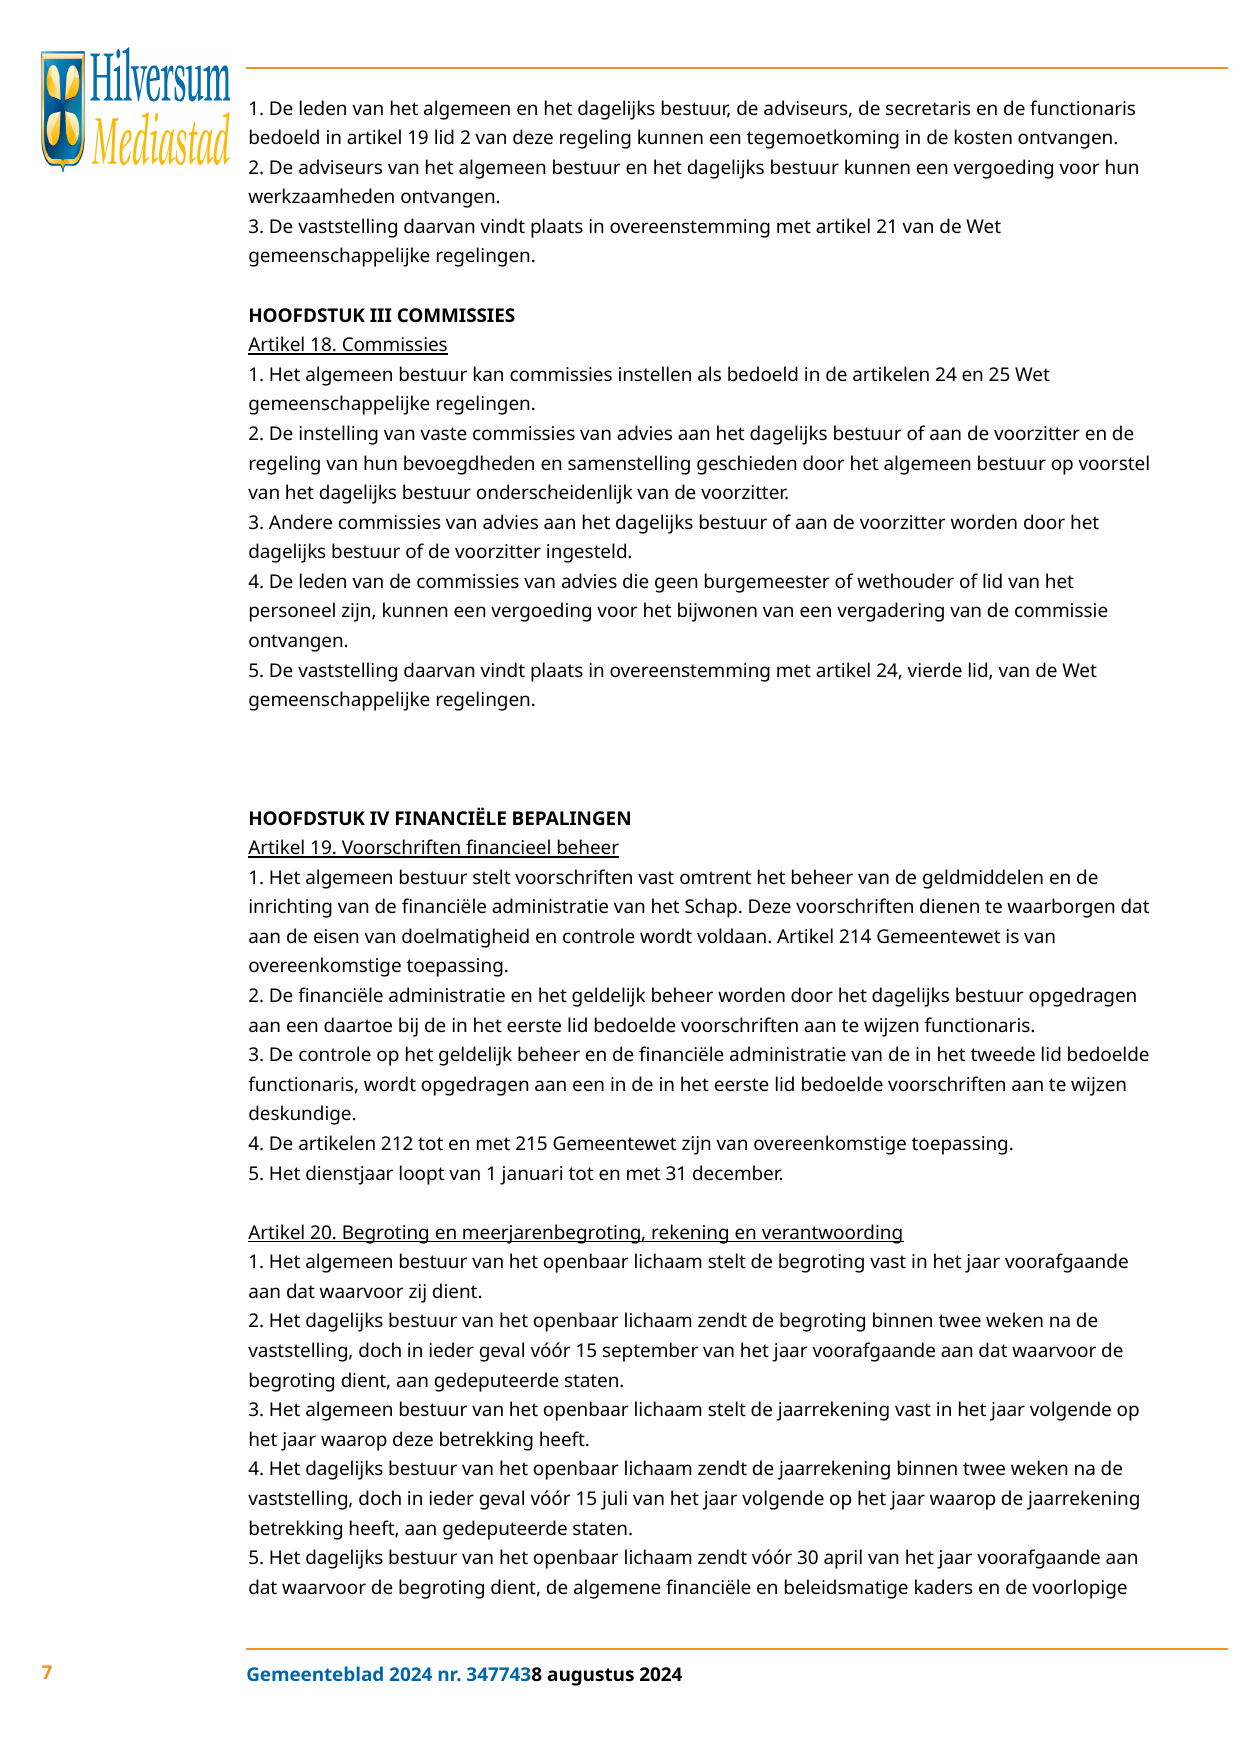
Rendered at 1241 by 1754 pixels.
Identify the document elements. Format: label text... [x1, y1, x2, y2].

text 4. De artikelen 212 tot en met 215 Gemeentewet zijn van overeenkomstige toepassing. [248, 1130, 1152, 1156]
text 3. Andere commissies van advies aan het dagelijks bestuur of aan de voorzitter worden door het dagelijks bestuur of de voorzitter ingesteld. [248, 509, 1152, 564]
text HOOFDSTUK III COMMISSIES [248, 302, 1152, 328]
text 4. Het dagelijks bestuur van het openbaar lichaam zendt de jaarrekening binnen twee weken na de vaststelling, doch in ieder geval vóór 15 juli van het jaar volgende op het jaar waarop de jaarrekening betrekking heeft, aan gedeputeerde staten. [248, 1456, 1152, 1541]
text 1. Het algemeen bestuur kan commissies instellen als bedoeld in de artikelen 24 en 25 Wet gemeenschappelijke regelingen. [248, 361, 1152, 416]
text 2. De financiële administratie en het geldelijk beheer worden door het dagelijks bestuur opgedragen aan een daartoe bij de in het eerste lid bedoelde voorschriften aan te wijzen functionaris. [248, 982, 1152, 1038]
text 1. Het algemeen bestuur van het openbaar lichaam stelt de begroting vast in het jaar voorafgaande aan dat waarvoor zij dient. [248, 1248, 1152, 1304]
text 1. De leden van het algemeen en het dagelijks bestuur, de adviseurs, de secretaris en de functionaris bedoeld in artikel 19 lid 2 van deze regeling kunnen een tegemoetkoming in de kosten ontvangen. [248, 95, 1152, 150]
text 2. De instelling van vaste commissies van advies aan het dagelijks bestuur of aan de voorzitter en de regeling van hun bevoegdheden en samenstelling geschieden door het algemeen bestuur op voorstel van het dagelijks bestuur onderscheidenlijk van de voorzitter. [248, 420, 1152, 505]
text Artikel 19. Voorschriften financieel beheer [248, 834, 1152, 860]
text 3. De vaststelling daarvan vindt plaats in overeenstemming met artikel 21 van de Wet gemeenschappelijke regelingen. [248, 213, 1152, 268]
text 5. Het dienstjaar loopt van 1 januari tot en met 31 december. [248, 1160, 1152, 1186]
text 4. De leden van de commissies van advies die geen burgemeester of wethouder of lid van het personeel zijn, kunnen een vergoeding voor het bijwonen van een vergadering van de commissie ontvangen. [248, 568, 1152, 653]
text 1. Het algemeen bestuur stelt voorschriften vast omtrent het beheer van de geldmiddelen en de inrichting van de financiële administratie van het Schap. Deze voorschriften dienen te waarborgen dat aan de eisen van doelmatigheid en controle wordt voldaan. Artikel 214 Gemeentewet is van overeenkomstige toepassing. [248, 864, 1152, 978]
text HOOFDSTUK IV FINANCIËLE BEPALINGEN [248, 805, 1152, 831]
picture [41, 47, 231, 172]
text Artikel 18. Commissies [248, 331, 1152, 357]
text 3. De controle op het geldelijk beheer en de financiële administratie van de in het tweede lid bedoelde functionaris, wordt opgedragen aan een in de in het eerste lid bedoelde voorschriften aan te wijzen deskundige. [248, 1041, 1152, 1126]
text 2. De adviseurs van het algemeen bestuur en het dagelijks bestuur kunnen een vergoeding voor hun werkzaamheden ontvangen. [248, 154, 1152, 209]
text 2. Het dagelijks bestuur van het openbaar lichaam zendt de begroting binnen twee weken na de vaststelling, doch in ieder geval vóór 15 september van het jaar voorafgaande aan dat waarvoor de begroting dient, aan gedeputeerde staten. [248, 1308, 1152, 1393]
text 5. De vaststelling daarvan vindt plaats in overeenstemming met artikel 24, vierde lid, van de Wet gemeenschappelijke regelingen. [248, 657, 1152, 712]
text 5. Het dagelijks bestuur van het openbaar lichaam zendt vóór 30 april van het jaar voorafgaande aan dat waarvoor de begroting dient, de algemene financiële en beleidsmatige kaders en de voorlopige [248, 1544, 1152, 1600]
text Artikel 20. Begroting en meerjarenbegroting, rekening en verantwoording [248, 1219, 1152, 1245]
text 3. Het algemeen bestuur van het openbaar lichaam stelt de jaarrekening vast in het jaar volgende op het jaar waarop deze betrekking heeft. [248, 1396, 1152, 1452]
